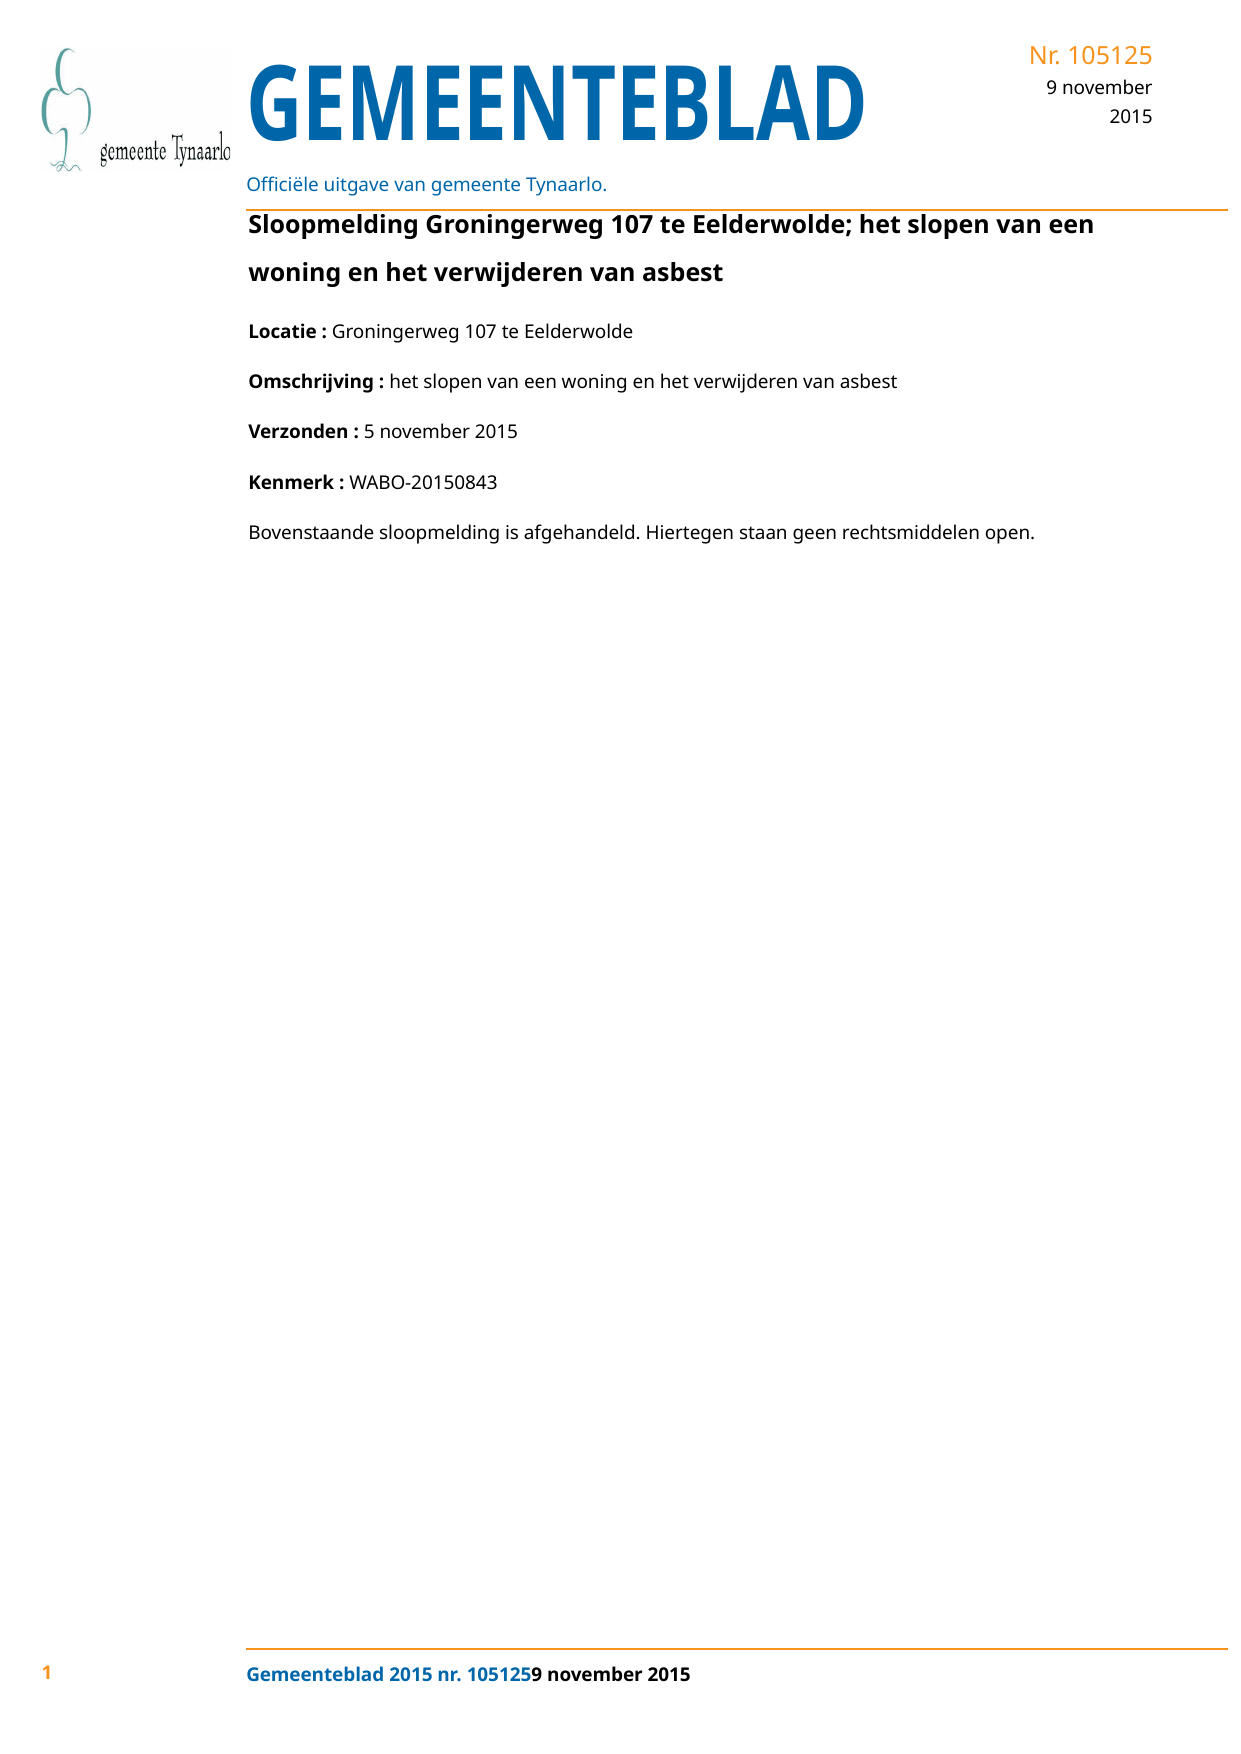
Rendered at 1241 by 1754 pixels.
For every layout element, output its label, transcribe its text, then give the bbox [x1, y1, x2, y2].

picture [41, 47, 231, 172]
text Omschrijving : het slopen van een woning en het verwijderen van asbest [248, 368, 1152, 394]
text Sloopmelding Groningerweg 107 te Eelderwolde; het slopen van een woning en het verwijderen van asbest [248, 211, 1152, 288]
text Locatie : Groningerweg 107 te Eelderwolde [248, 318, 1152, 344]
text Kenmerk : WABO-20150843 [248, 469, 1152, 495]
text Bovenstaande sloopmelding is afgehandeld. Hiertegen staan geen rechtsmiddelen open. [248, 519, 1152, 545]
text Verzonden : 5 november 2015 [248, 419, 1152, 444]
